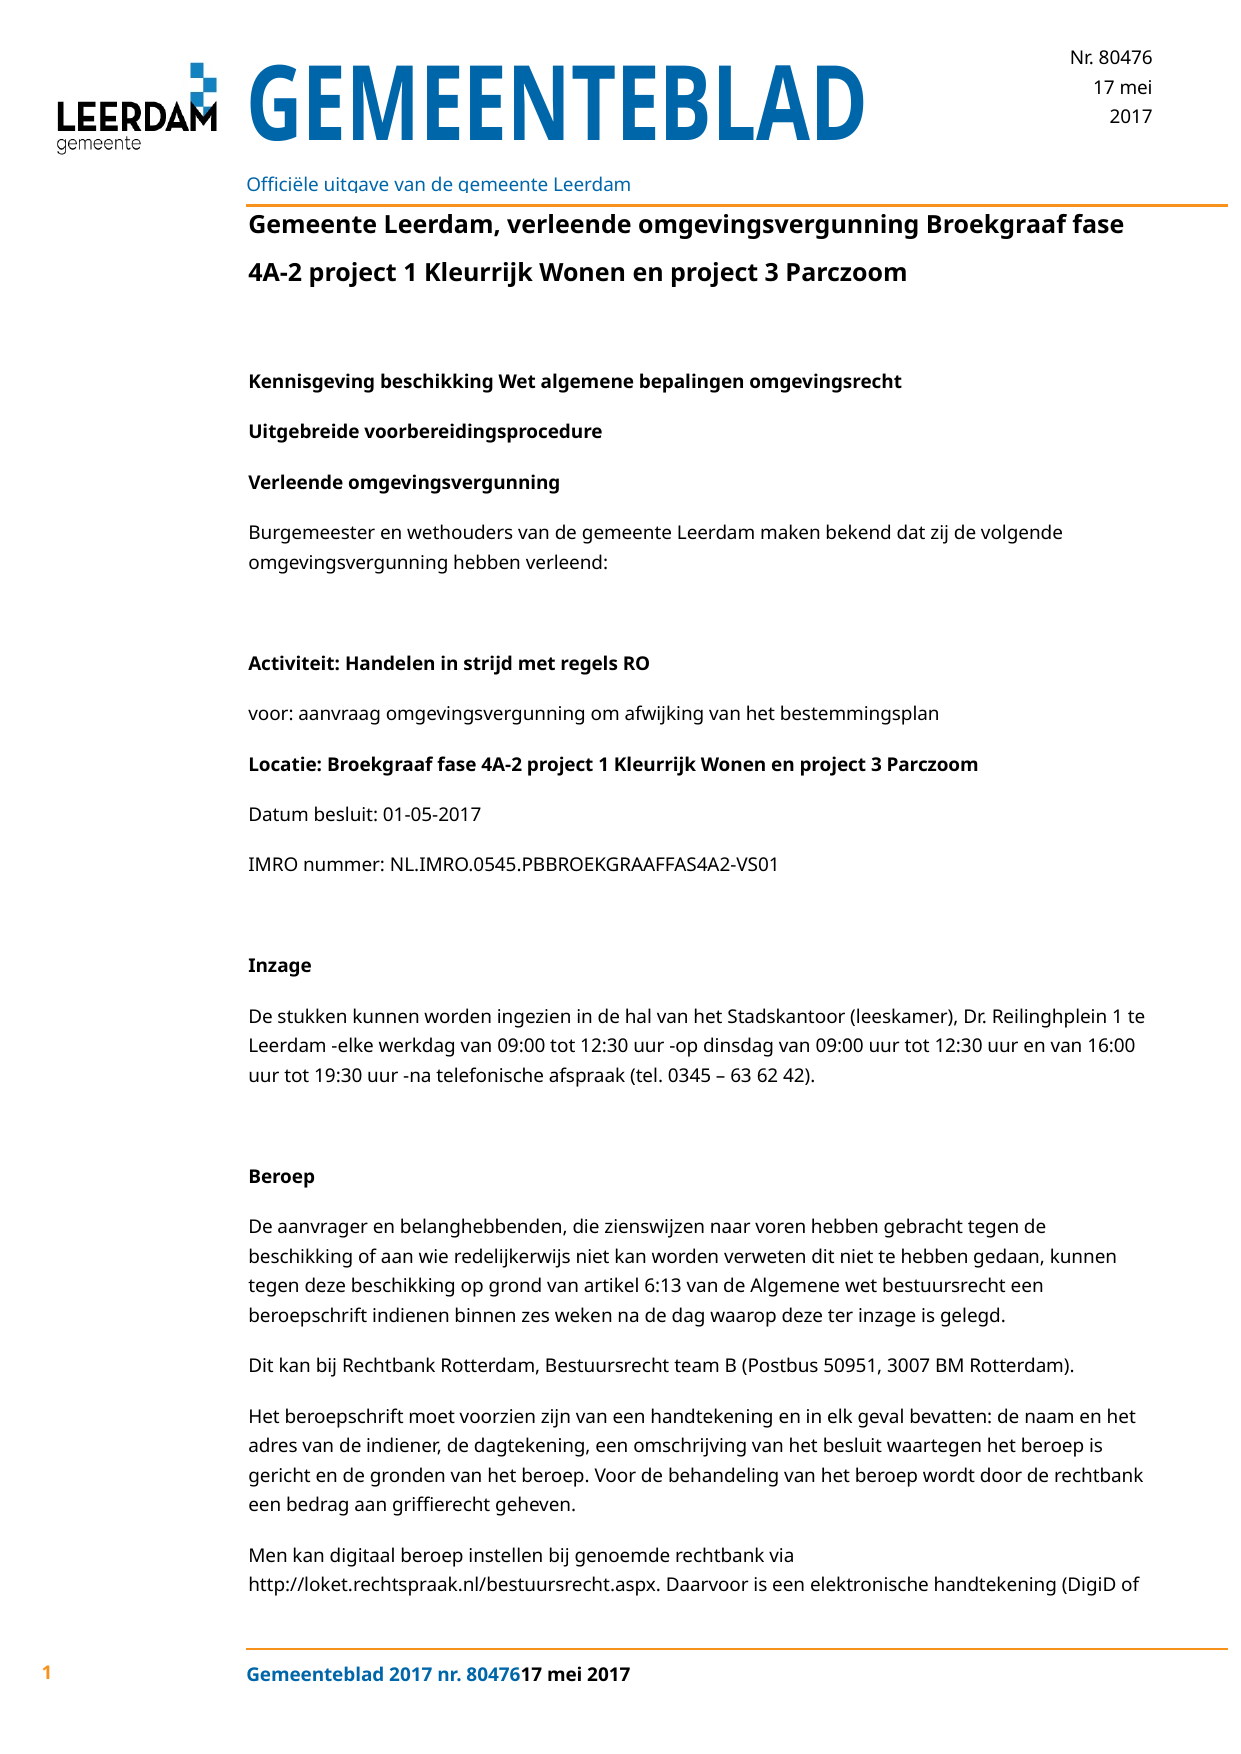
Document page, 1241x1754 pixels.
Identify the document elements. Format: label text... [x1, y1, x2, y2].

text Het beroepschrift moet voorzien zijn van een handtekening en in elk geval bevatten: de naam en het adres van de indiener, de dagtekening, een omschrijving van het besluit waartegen het beroep is gericht en de gronden van het beroep. Voor de behandeling van het beroep wordt door de rechtbank een bedrag aan griffierecht geheven. [248, 1403, 1152, 1517]
text Dit kan bij Rechtbank Rotterdam, Bestuursrecht team B (Postbus 50951, 3007 BM Rotterdam). [248, 1352, 1152, 1378]
text De stukken kunnen worden ingezien in de hal van het Stadskantoor (leeskamer), Dr. Reilinghplein 1 te Leerdam -elke werkdag van 09:00 tot 12:30 uur -op dinsdag van 09:00 uur tot 12:30 uur en van 16:00 uur tot 19:30 uur -na telefonische afspraak (tel. 0345 – 63 62 42). [248, 1003, 1152, 1088]
text De aanvrager en belanghebbenden, die zienswijzen naar voren hebben gebracht tegen de beschikking of aan wie redelijkerwijs niet kan worden verweten dit niet te hebben gedaan, kunnen tegen deze beschikking op grond van artikel 6:13 van de Algemene wet bestuursrecht een beroepschrift indienen binnen zes weken na de dag waarop deze ter inzage is gelegd. [248, 1213, 1152, 1328]
text Gemeente Leerdam, verleende omgevingsvergunning Broekgraaf fase 4A-2 project 1 Kleurrijk Wonen en project 3 Parczoom [248, 207, 1152, 288]
text Men kan digitaal beroep instellen bij genoemde rechtbank via http://loket.rechtspraak.nl/bestuursrecht.aspx. Daarvoor is een elektronische handtekening (DigiD of [248, 1542, 1152, 1597]
text Inzage [248, 952, 1152, 978]
text Uitgebreide voorbereidingsprocedure [248, 419, 1152, 444]
text Datum besluit: 01-05-2017 [248, 801, 1152, 827]
text voor: aanvraag omgevingsvergunning om afwijking van het bestemmingsplan [248, 700, 1152, 726]
text Beroep [248, 1163, 1152, 1189]
picture [41, 47, 231, 172]
text Locatie: Broekgraaf fase 4A-2 project 1 Kleurrijk Wonen en project 3 Parczoom [248, 751, 1152, 777]
text Verleende omgevingsvergunning [248, 469, 1152, 495]
text Kennisgeving beschikking Wet algemene bepalingen omgevingsrecht [248, 368, 1152, 394]
text Activiteit: Handelen in strijd met regels RO [248, 650, 1152, 676]
text Burgemeester en wethouders van de gemeente Leerdam maken bekend dat zij de volgende omgevingsvergunning hebben verleend: [248, 519, 1152, 575]
text IMRO nummer: NL.IMRO.0545.PBBROEKGRAAFFAS4A2-VS01 [248, 852, 1152, 877]
